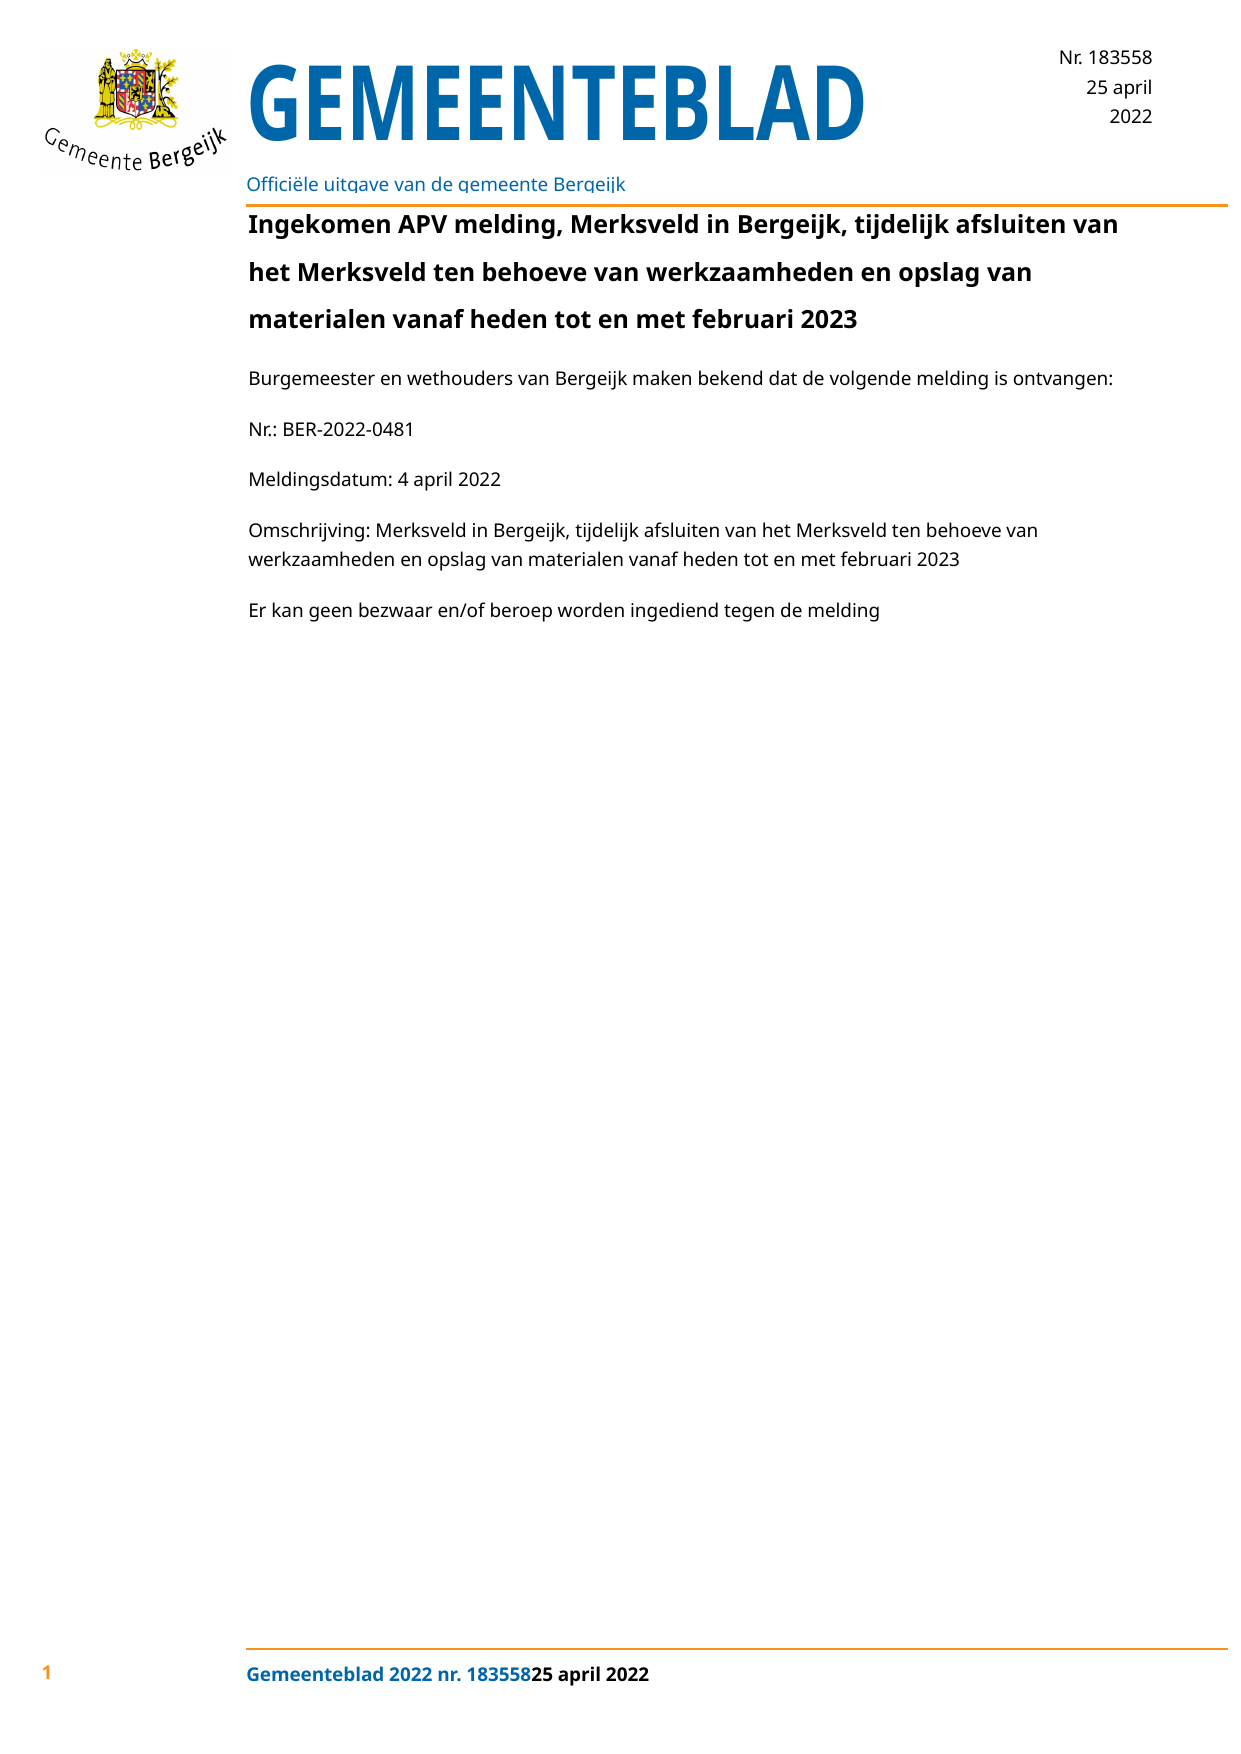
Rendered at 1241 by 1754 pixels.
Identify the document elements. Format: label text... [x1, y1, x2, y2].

picture [41, 47, 231, 172]
text Burgemeester en wethouders van Bergeijk maken bekend dat de volgende melding is ontvangen: [248, 366, 1152, 391]
text Nr.: BER-2022-0481 [248, 416, 1152, 442]
text Er kan geen bezwaar en/of beroep worden ingediend tegen de melding [248, 597, 1152, 622]
text Omschrijving: Merksveld in Bergeijk, tijdelijk afsluiten van het Merksveld ten behoeve van werkzaamheden en opslag van materialen vanaf heden tot en met februari 2023 [248, 517, 1152, 572]
text Ingekomen APV melding, Merksveld in Bergeijk, tijdelijk afsluiten van het Merksveld ten behoeve van werkzaamheden en opslag van materialen vanaf heden tot en met februari 2023 [248, 207, 1152, 336]
text Meldingsdatum: 4 april 2022 [248, 466, 1152, 492]
